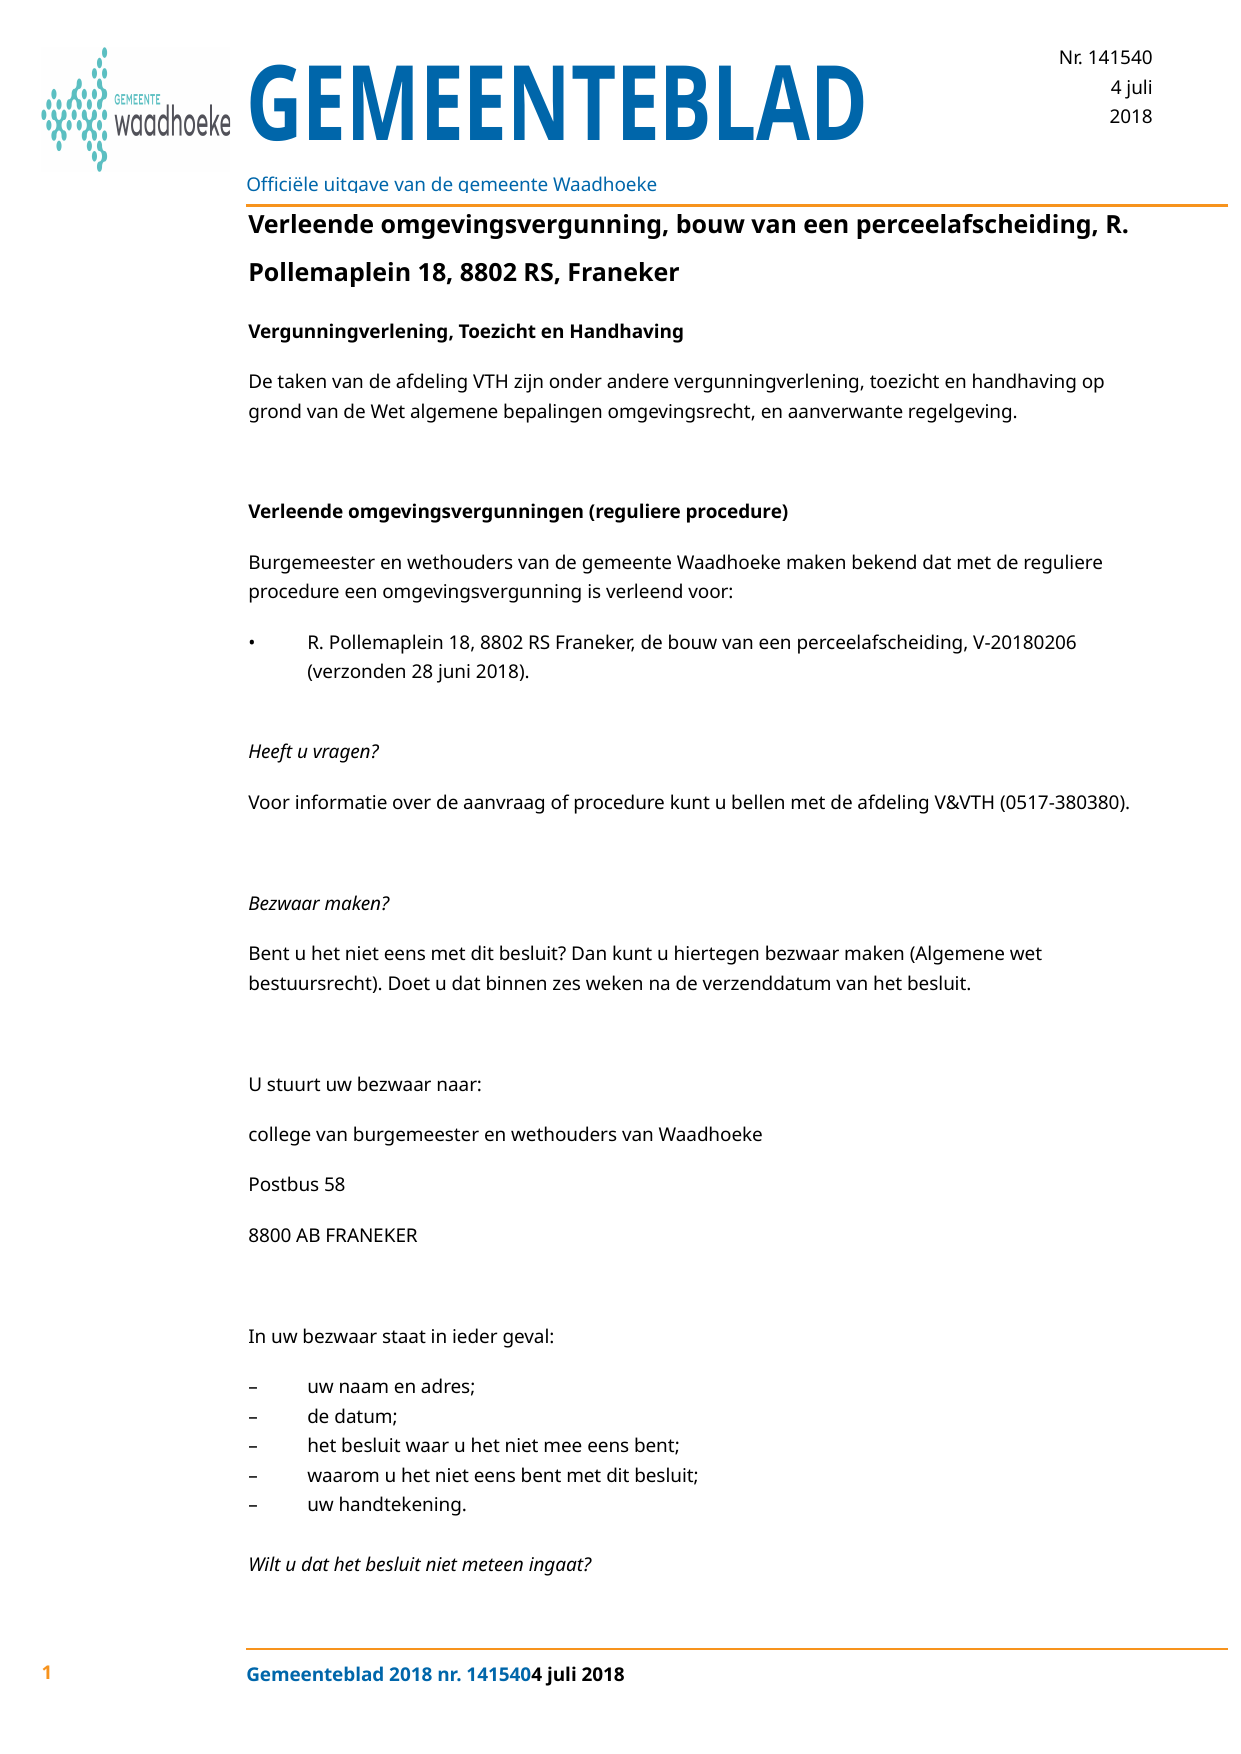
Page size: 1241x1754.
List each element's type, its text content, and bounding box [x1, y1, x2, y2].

text In uw bezwaar staat in ieder geval: [248, 1323, 1152, 1349]
text Postbus 58 [248, 1172, 1152, 1197]
list uw handtekening. [248, 1492, 1152, 1517]
text Verleende omgevingsvergunningen (reguliere procedure) [248, 499, 1152, 524]
text Bent u het niet eens met dit besluit? Dan kunt u hiertegen bezwaar maken (Algemene wet bestuursrecht). Doet u dat binnen zes weken na de verzenddatum van het besluit. [248, 940, 1152, 996]
list R. Pollemaplein 18, 8802 RS Franeker, de bouw van een perceelafscheiding, V-20180206 (verzonden 28 juni 2018). [248, 629, 1152, 684]
text Voor informatie over de aanvraag of procedure kunt u bellen met de afdeling V&VTH (0517-380380). [248, 789, 1152, 815]
text Vergunningverlening, Toezicht en Handhaving [248, 318, 1152, 344]
picture [41, 47, 231, 172]
text Bezwaar maken? [248, 890, 1152, 916]
text Verleende omgevingsvergunning, bouw van een perceelafscheiding, R. Pollemaplein 18, 8802 RS, Franeker [248, 207, 1152, 288]
text Heeft u vragen? [248, 739, 1152, 764]
list uw naam en adres; [248, 1373, 1152, 1399]
text Burgemeester en wethouders van de gemeente Waadhoeke maken bekend dat met de reguliere procedure een omgevingsvergunning is verleend voor: [248, 549, 1152, 604]
text De taken van de afdeling VTH zijn onder andere vergunningverlening, toezicht en handhaving op grond van de Wet algemene bepalingen omgevingsrecht, en aanverwante regelgeving. [248, 368, 1152, 424]
text college van burgemeester en wethouders van Waadhoeke [248, 1121, 1152, 1147]
list de datum; [248, 1403, 1152, 1429]
list waarom u het niet eens bent met dit besluit; [248, 1462, 1152, 1488]
list het besluit waar u het niet mee eens bent; [248, 1432, 1152, 1458]
text 8800 AB FRANEKER [248, 1222, 1152, 1248]
text U stuurt uw bezwaar naar: [248, 1071, 1152, 1097]
text Wilt u dat het besluit niet meteen ingaat? [248, 1551, 1152, 1577]
